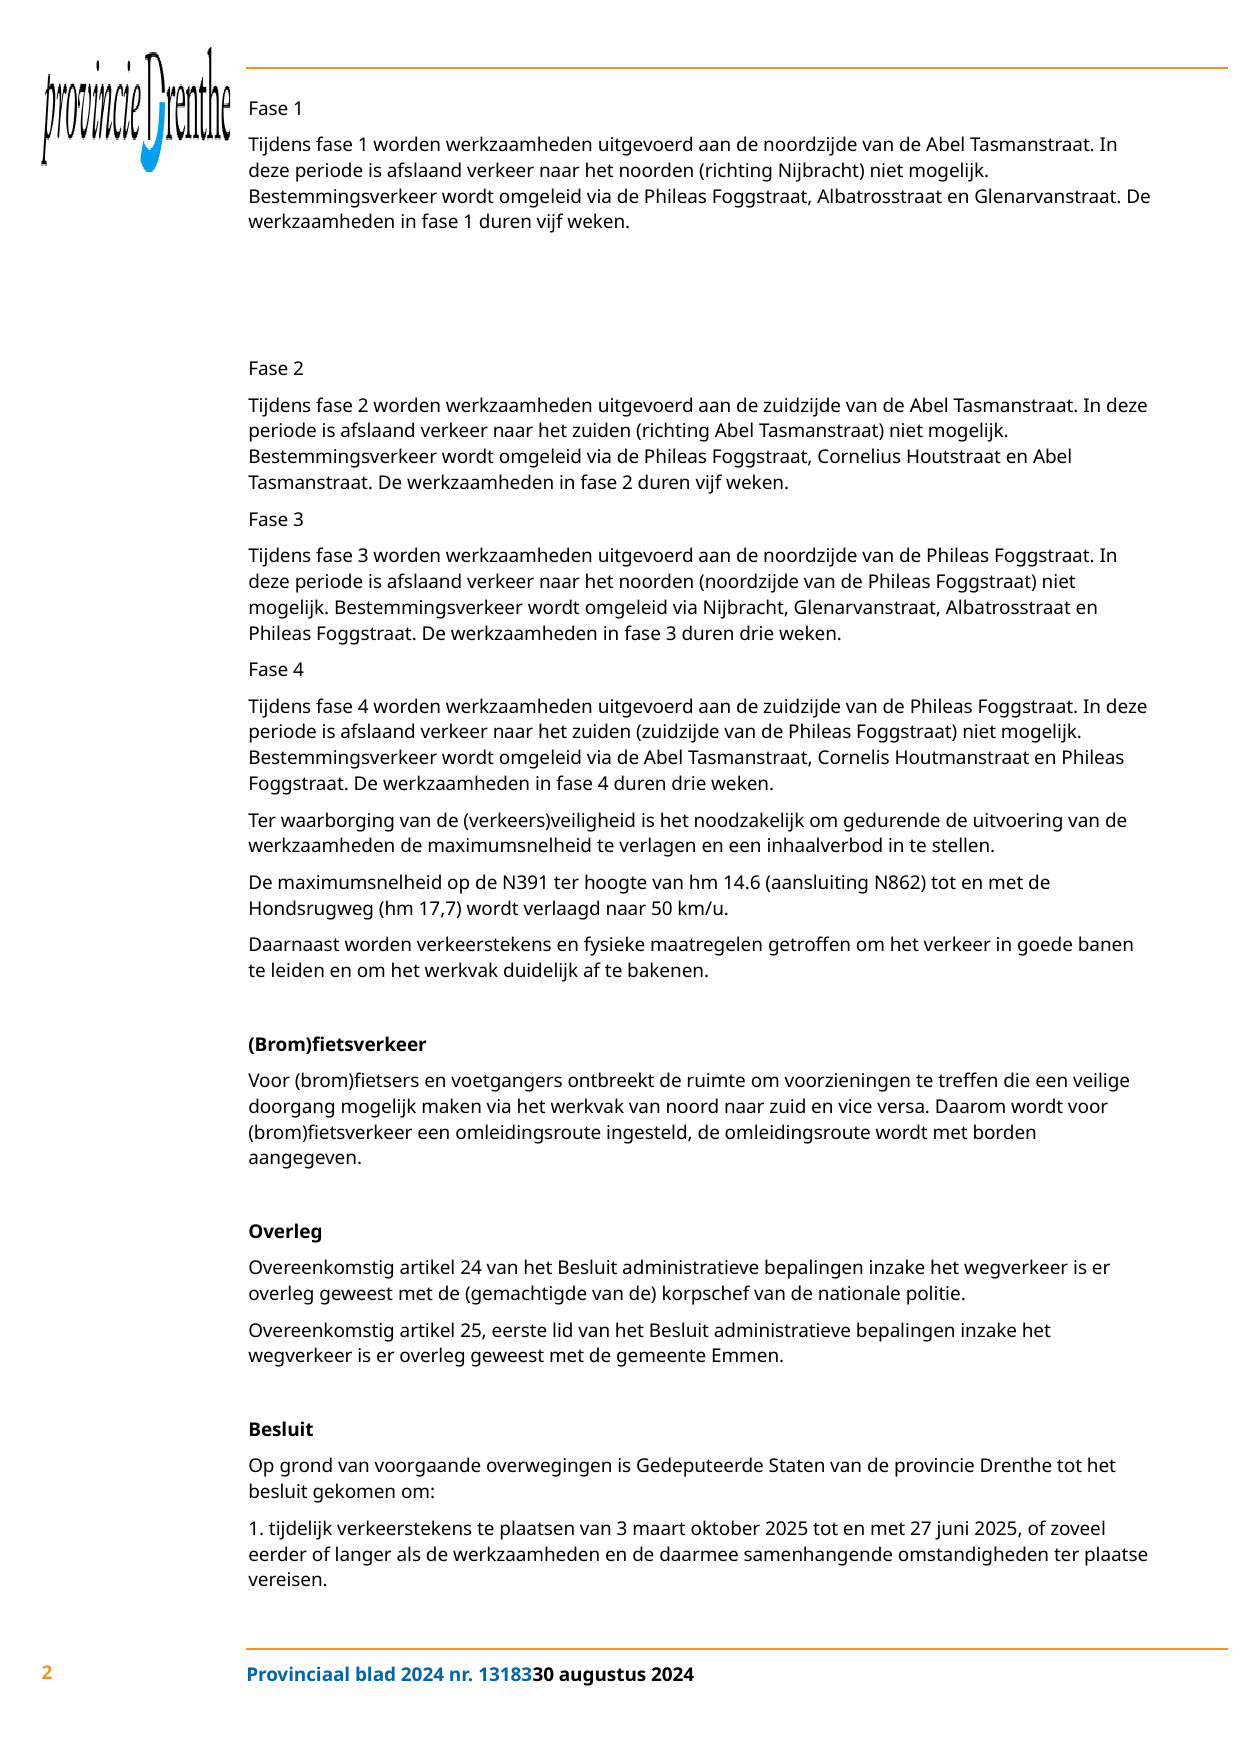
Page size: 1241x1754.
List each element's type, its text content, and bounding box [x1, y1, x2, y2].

text 1. tijdelijk verkeerstekens te plaatsen van 3 maart oktober 2025 tot en met 27 juni 2025, of zoveel eerder of langer als de werkzaamheden en de daarmee samenhangende omstandigheden ter plaatse vereisen. [248, 1515, 1152, 1592]
text Tijdens fase 4 worden werkzaamheden uitgevoerd aan de zuidzijde van de Phileas Foggstraat. In deze periode is afslaand verkeer naar het zuiden (zuidzijde van de Phileas Foggstraat) niet mogelijk. Bestemmingsverkeer wordt omgeleid via de Abel Tasmanstraat, Cornelis Houtmanstraat en Phileas Foggstraat. De werkzaamheden in fase 4 duren drie weken. [248, 693, 1152, 796]
text Voor (brom)fietsers en voetgangers ontbreekt de ruimte om voorzieningen te treffen die een veilige doorgang mogelijk maken via het werkvak van noord naar zuid en vice versa. Daarom wordt voor (brom)fietsverkeer een omleidingsroute ingesteld, de omleidingsroute wordt met borden aangegeven. [248, 1067, 1152, 1170]
text Tijdens fase 2 worden werkzaamheden uitgevoerd aan de zuidzijde van de Abel Tasmanstraat. In deze periode is afslaand verkeer naar het zuiden (richting Abel Tasmanstraat) niet mogelijk. Bestemmingsverkeer wordt omgeleid via de Phileas Foggstraat, Cornelius Houtstraat en Abel Tasmanstraat. De werkzaamheden in fase 2 duren vijf weken. [248, 392, 1152, 495]
text Tijdens fase 1 worden werkzaamheden uitgevoerd aan de noordzijde van de Abel Tasmanstraat. In deze periode is afslaand verkeer naar het noorden (richting Nijbracht) niet mogelijk. Bestemmingsverkeer wordt omgeleid via de Phileas Foggstraat, Albatrosstraat en Glenarvanstraat. De werkzaamheden in fase 1 duren vijf weken. [248, 131, 1152, 234]
text Op grond van voorgaande overwegingen is Gedeputeerde Staten van de provincie Drenthe tot het besluit gekomen om: [248, 1453, 1152, 1504]
text Fase 4 [248, 656, 1152, 682]
text Overleg [248, 1218, 1152, 1244]
text Fase 2 [248, 355, 1152, 381]
text (Brom)fietsverkeer [248, 1031, 1152, 1056]
text Overeenkomstig artikel 24 van het Besluit administratieve bepalingen inzake het wegverkeer is er overleg geweest met de (gemachtigde van de) korpschef van de nationale politie. [248, 1254, 1152, 1306]
text Tijdens fase 3 worden werkzaamheden uitgevoerd aan de noordzijde van de Phileas Foggstraat. In deze periode is afslaand verkeer naar het noorden (noordzijde van de Phileas Foggstraat) niet mogelijk. Bestemmingsverkeer wordt omgeleid via Nijbracht, Glenarvanstraat, Albatrosstraat en Phileas Foggstraat. De werkzaamheden in fase 3 duren drie weken. [248, 542, 1152, 645]
text Daarnaast worden verkeerstekens en fysieke maatregelen getroffen om het verkeer in goede banen te leiden en om het werkvak duidelijk af te bakenen. [248, 932, 1152, 983]
picture [41, 47, 231, 172]
text Besluit [248, 1416, 1152, 1442]
text Fase 3 [248, 506, 1152, 532]
text De maximumsnelheid op de N391 ter hoogte van hm 14.6 (aansluiting N862) tot en met de Hondsrugweg (hm 17,7) wordt verlaagd naar 50 km/u. [248, 869, 1152, 921]
text Overeenkomstig artikel 25, eerste lid van het Besluit administratieve bepalingen inzake het wegverkeer is er overleg geweest met de gemeente Emmen. [248, 1317, 1152, 1368]
text Fase 1 [248, 95, 1152, 121]
text Ter waarborging van de (verkeers)veiligheid is het noodzakelijk om gedurende de uitvoering van de werkzaamheden de maximumsnelheid te verlagen en een inhaalverbod in te stellen. [248, 807, 1152, 858]
